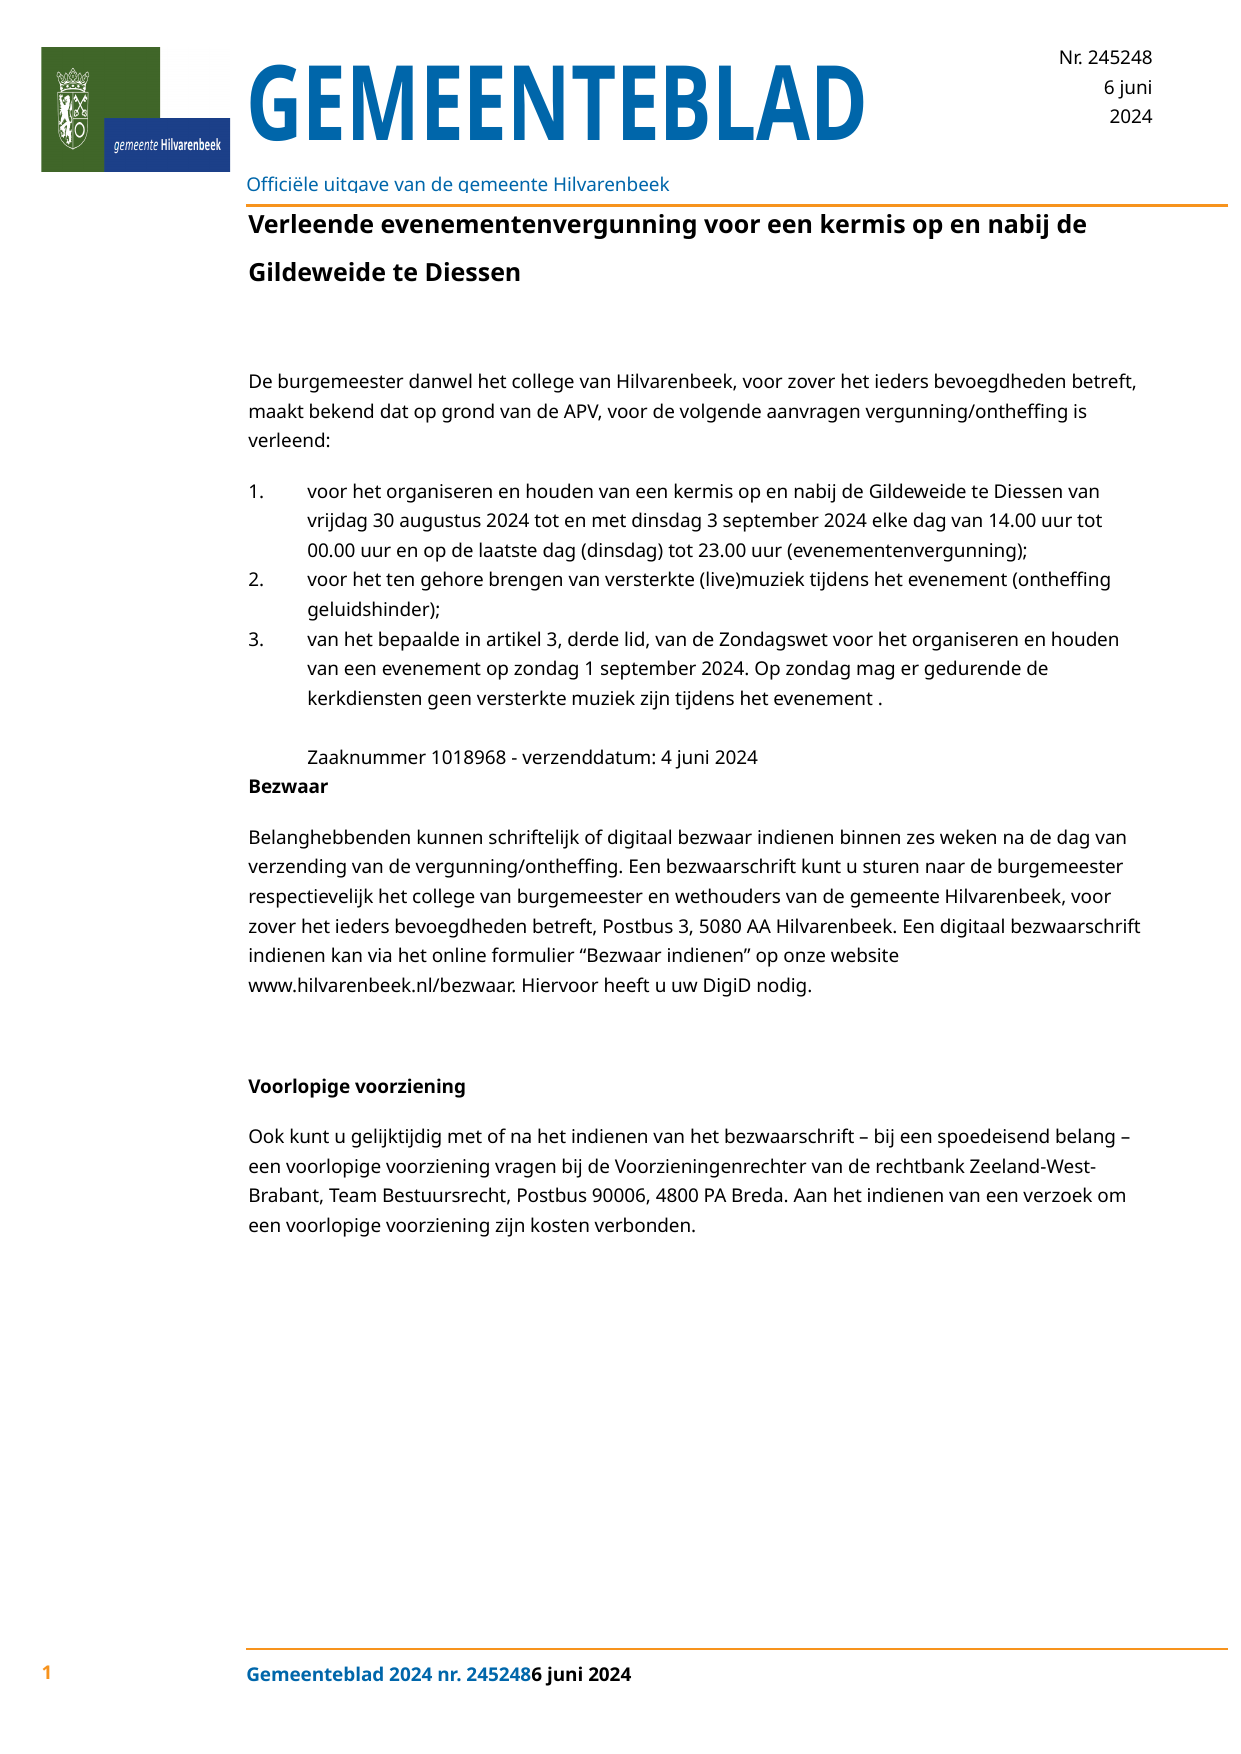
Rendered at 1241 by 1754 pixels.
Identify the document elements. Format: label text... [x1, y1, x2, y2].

list voor het organiseren en houden van een kermis op en nabij de Gildeweide te Diessen van vrijdag 30 augustus 2024 tot en met dinsdag 3 september 2024 elke dag van 14.00 uur tot 00.00 uur en op de laatste dag (dinsdag) tot 23.00 uur (evenementenvergunning); [248, 478, 1152, 563]
text Voorlopige voorziening [248, 1073, 1152, 1099]
text Bezwaar [248, 774, 1152, 799]
list voor het ten gehore brengen van versterkte (live)muziek tijdens het evenement (ontheffing geluidshinder); [248, 567, 1152, 622]
text Belanghebbenden kunnen schriftelijk of digitaal bezwaar indienen binnen zes weken na de dag van verzending van de vergunning/ontheffing. Een bezwaarschrift kunt u sturen naar de burgemeester respectievelijk het college van burgemeester en wethouders van de gemeente Hilvarenbeek, voor zover het ieders bevoegdheden betreft, Postbus 3, 5080 AA Hilvarenbeek. Een digitaal bezwaarschrift indienen kan via het online formulier “Bezwaar indienen” op onze website www.hilvarenbeek.nl/bezwaar. Hiervoor heeft u uw DigiD nodig. [248, 824, 1152, 998]
list Zaaknummer 1018968 - verzenddatum: 4 juni 2024 [248, 744, 1152, 770]
text Verleende evenementenvergunning voor een kermis op en nabij de Gildeweide te Diessen [248, 207, 1152, 288]
text De burgemeester danwel het college van Hilvarenbeek, voor zover het ieders bevoegdheden betreft, maakt bekend dat op grond van de APV, voor de volgende aanvragen vergunning/ontheffing is verleend: [248, 368, 1152, 453]
list van het bepaalde in artikel 3, derde lid, van de Zondagswet voor het organiseren en houden van een evenement op zondag 1 september 2024. Op zondag mag er gedurende de kerkdiensten geen versterkte muziek zijn tijdens het evenement . [248, 626, 1152, 711]
text Ook kunt u gelijktijdig met of na het indienen van het bezwaarschrift – bij een spoedeisend belang – een voorlopige voorziening vragen bij de Voorzieningenrechter van de rechtbank Zeeland-West-Brabant, Team Bestuursrecht, Postbus 90006, 4800 PA Breda. Aan het indienen van een verzoek om een voorlopige voorziening zijn kosten verbonden. [248, 1123, 1152, 1238]
picture [41, 47, 231, 172]
